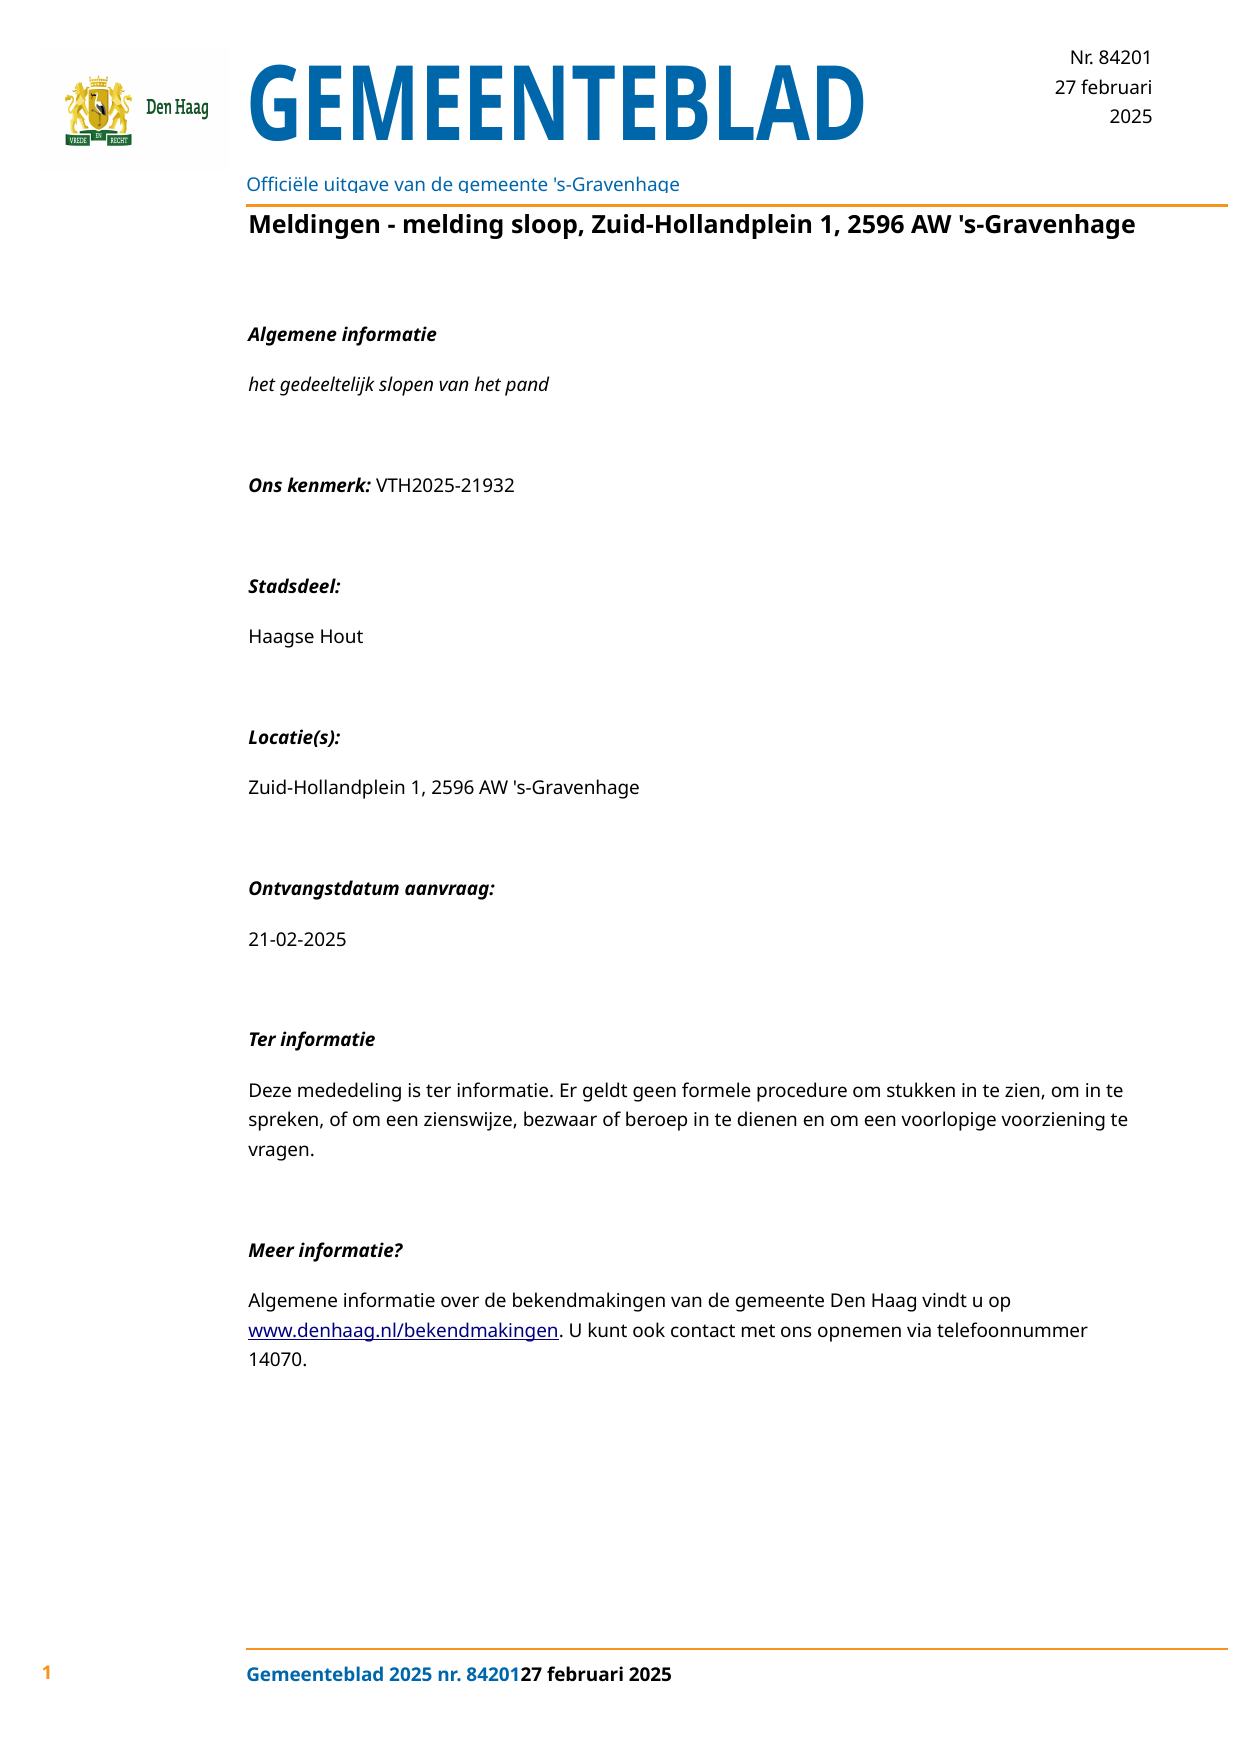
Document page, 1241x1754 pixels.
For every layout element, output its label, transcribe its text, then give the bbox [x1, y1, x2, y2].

text 21-02-2025 [248, 926, 1152, 951]
text Stadsdeel: [248, 573, 1152, 598]
text Deze mededeling is ter informatie. Er geldt geen formele procedure om stukken in te zien, om in te spreken, of om een zienswijze, bezwaar of beroep in te dienen en om een voorlopige voorziening te vragen. [248, 1077, 1152, 1162]
text het gedeeltelijk slopen van het pand [248, 371, 1152, 397]
text Meldingen - melding sloop, Zuid-Hollandplein 1, 2596 AW 's-Gravenhage [248, 207, 1152, 241]
text Ter informatie [248, 1027, 1152, 1052]
text Locatie(s): [248, 724, 1152, 750]
text Haagse Hout [248, 623, 1152, 649]
picture [41, 47, 231, 172]
text Ontvangstdatum aanvraag: [248, 875, 1152, 901]
text Algemene informatie [248, 321, 1152, 346]
text Zuid-Hollandplein 1, 2596 AW 's-Gravenhage [248, 774, 1152, 800]
text Algemene informatie over de bekendmakingen van de gemeente Den Haag vindt u op www.denhaag.nl/bekendmakingen. U kunt ook contact met ons opnemen via telefoonnummer 14070. [248, 1287, 1152, 1372]
text Ons kenmerk: VTH2025-21932 [248, 472, 1152, 498]
text Meer informatie? [248, 1237, 1152, 1263]
